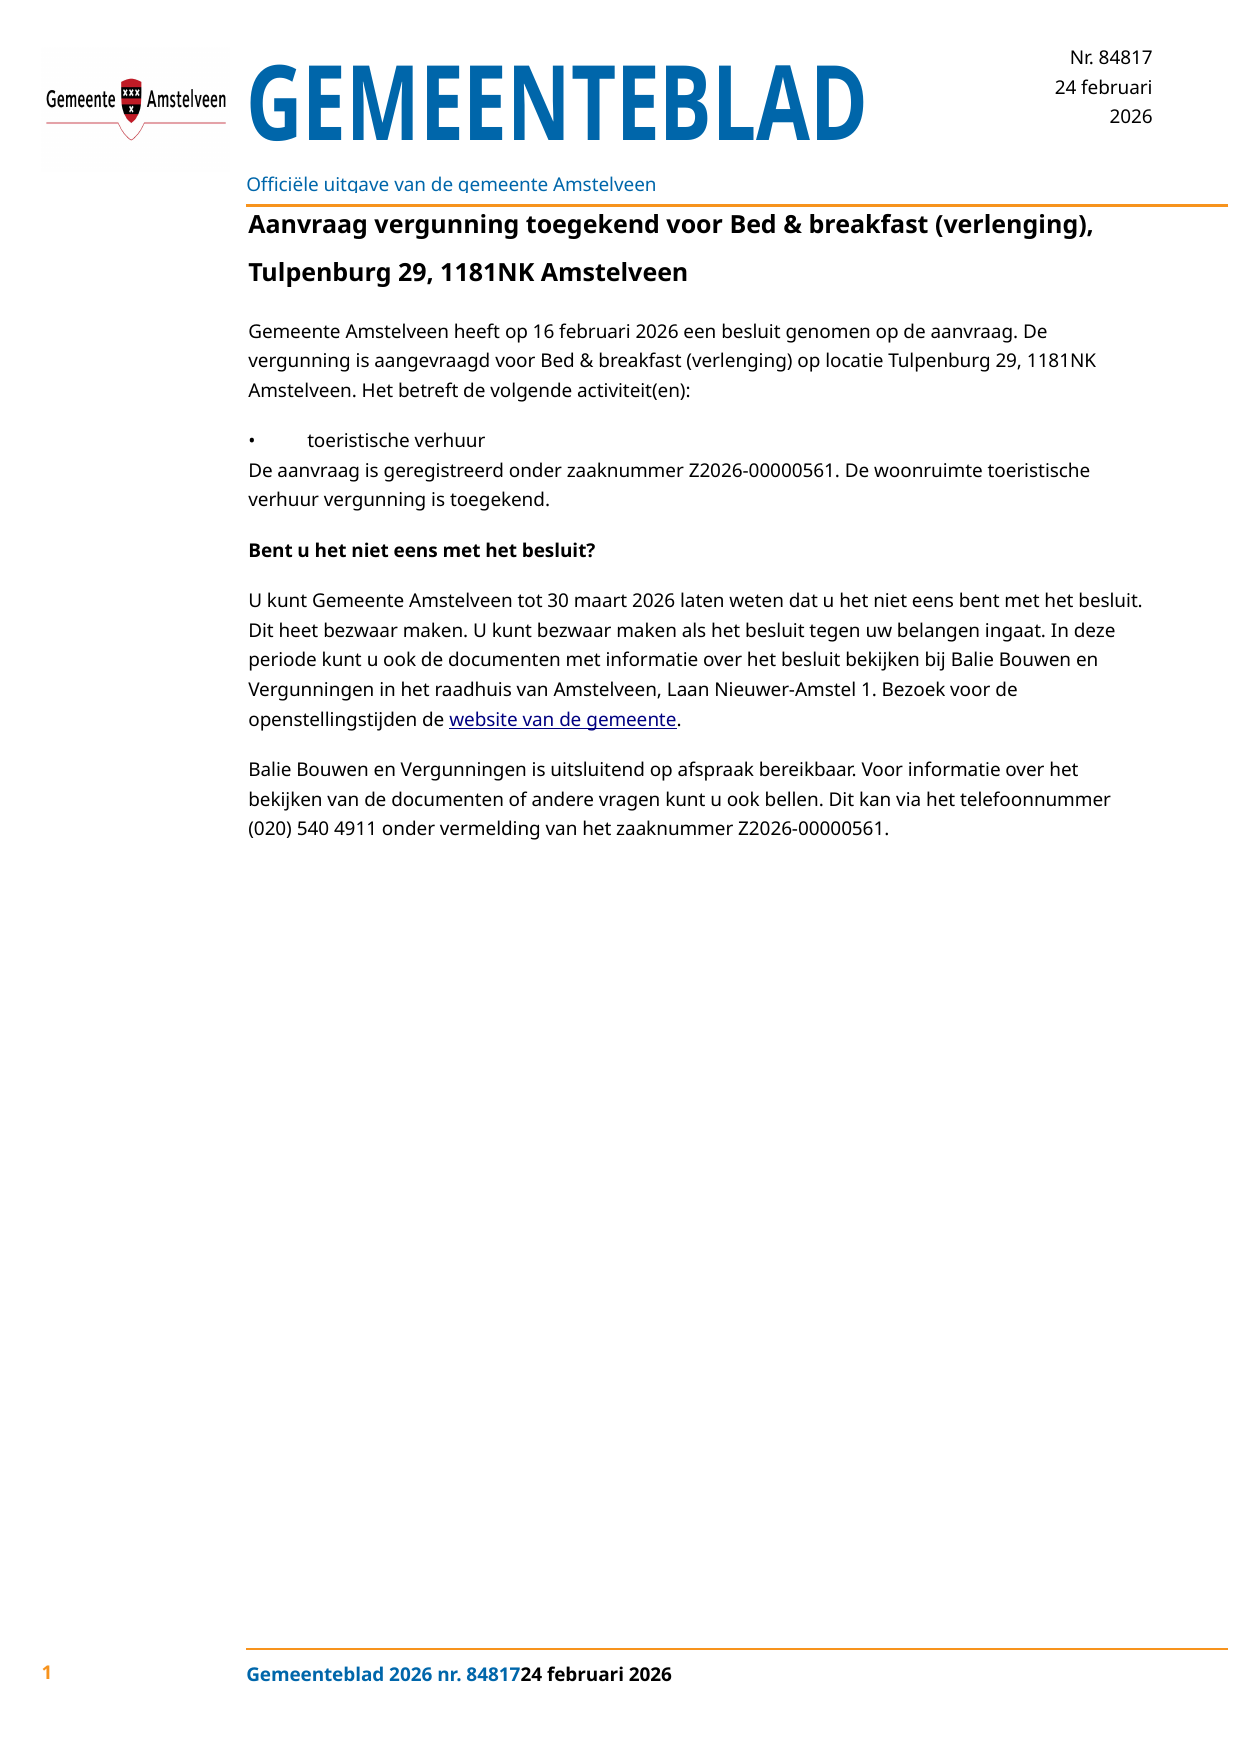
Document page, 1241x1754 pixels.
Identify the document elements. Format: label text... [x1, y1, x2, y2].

text Gemeente Amstelveen heeft op 16 februari 2026 een besluit genomen op de aanvraag. De vergunning is aangevraagd voor Bed & breakfast (verlenging) op locatie Tulpenburg 29, 1181NK Amstelveen. Het betreft de volgende activiteit(en): [248, 318, 1152, 403]
text Balie Bouwen en Vergunningen is uitsluitend op afspraak bereikbaar. Voor informatie over het bekijken van de documenten of andere vragen kunt u ook bellen. Dit kan via het telefoonnummer (020) 540 4911 onder vermelding van het zaaknummer Z2026-00000561. [248, 756, 1152, 841]
text De aanvraag is geregistreerd onder zaaknummer Z2026-00000561. De woonruimte toeristische verhuur vergunning is toegekend. [248, 457, 1152, 512]
list toeristische verhuur [248, 427, 1152, 453]
text Aanvraag vergunning toegekend voor Bed & breakfast (verlenging), Tulpenburg 29, 1181NK Amstelveen [248, 207, 1152, 288]
text U kunt Gemeente Amstelveen tot 30 maart 2026 laten weten dat u het niet eens bent met het besluit. Dit heet bezwaar maken. U kunt bezwaar maken als het besluit tegen uw belangen ingaat. In deze periode kunt u ook de documenten met informatie over het besluit bekijken bij Balie Bouwen en Vergunningen in het raadhuis van Amstelveen, Laan Nieuwer-Amstel 1. Bezoek voor de openstellingstijden de website van de gemeente. [248, 587, 1152, 732]
picture [41, 47, 231, 172]
text Bent u het niet eens met het besluit? [248, 537, 1152, 563]
